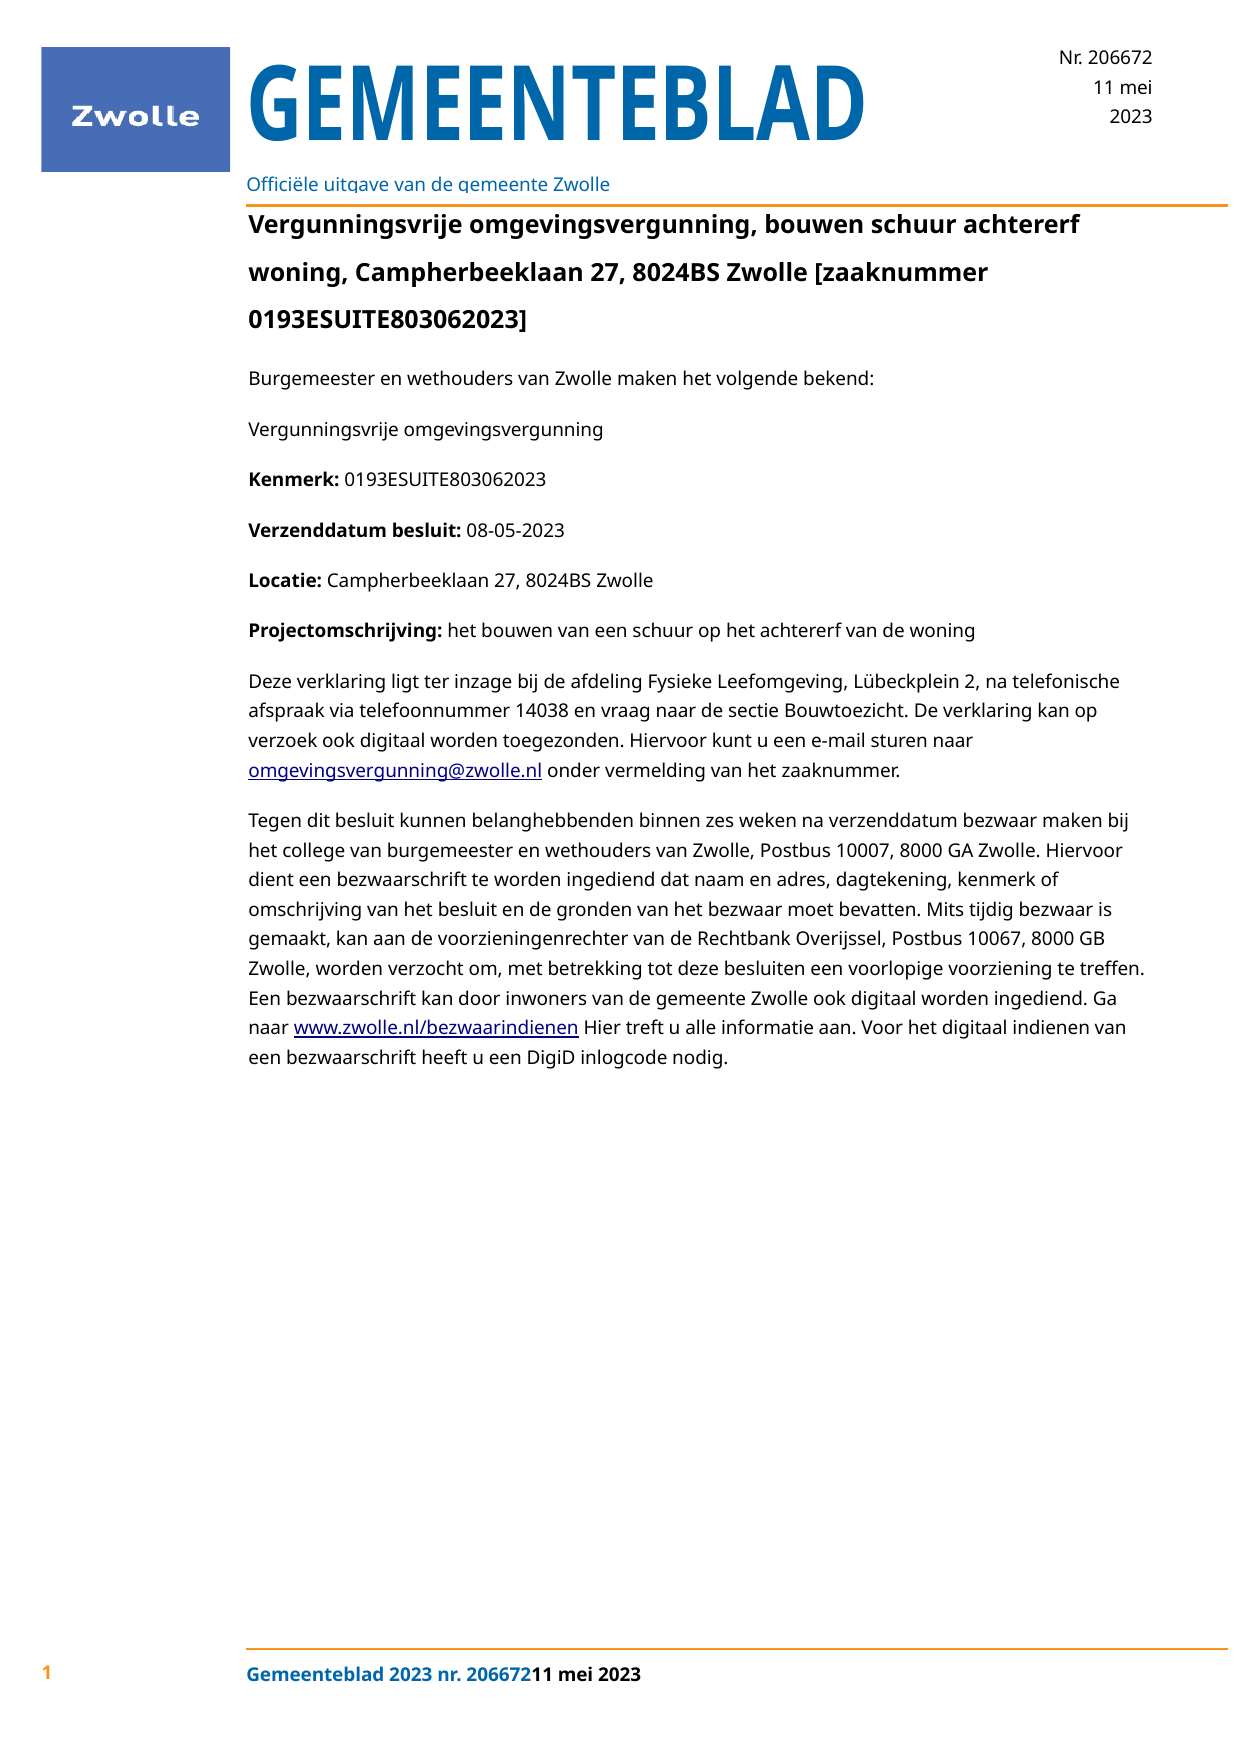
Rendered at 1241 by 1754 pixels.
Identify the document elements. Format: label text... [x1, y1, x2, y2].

text Vergunningsvrije omgevingsvergunning [248, 416, 1152, 442]
text Verzenddatum besluit: 08-05-2023 [248, 517, 1152, 542]
text Deze verklaring ligt ter inzage bij de afdeling Fysieke Leefomgeving, Lübeckplein 2, na telefonische afspraak via telefoonnummer 14038 en vraag naar de sectie Bouwtoezicht. De verklaring kan op verzoek ook digitaal worden toegezonden. Hiervoor kunt u een e-mail sturen naar omgevingsvergunning@zwolle.nl onder vermelding van het zaaknummer. [248, 668, 1152, 782]
text Burgemeester en wethouders van Zwolle maken het volgende bekend: [248, 366, 1152, 391]
text Locatie: Campherbeeklaan 27, 8024BS Zwolle [248, 567, 1152, 593]
text Vergunningsvrije omgevingsvergunning, bouwen schuur achtererf woning, Campherbeeklaan 27, 8024BS Zwolle [zaaknummer 0193ESUITE803062023] [248, 207, 1152, 336]
text Tegen dit besluit kunnen belanghebbenden binnen zes weken na verzenddatum bezwaar maken bij het college van burgemeester en wethouders van Zwolle, Postbus 10007, 8000 GA Zwolle. Hiervoor dient een bezwaarschrift te worden ingediend dat naam en adres, dagtekening, kenmerk of omschrijving van het besluit en de gronden van het bezwaar moet bevatten. Mits tijdig bezwaar is gemaakt, kan aan de voorzieningenrechter van de Rechtbank Overijssel, Postbus 10067, 8000 GB Zwolle, worden verzocht om, met betrekking tot deze besluiten een voorlopige voorziening te treffen. Een bezwaarschrift kan door inwoners van de gemeente Zwolle ook digitaal worden ingediend. Ga naar www.zwolle.nl/bezwaarindienen Hier treft u alle informatie aan. Voor het digitaal indienen van een bezwaarschrift heeft u een DigiD inlogcode nodig. [248, 807, 1152, 1069]
text Projectomschrijving: het bouwen van een schuur op het achtererf van de woning [248, 618, 1152, 643]
text Kenmerk: 0193ESUITE803062023 [248, 466, 1152, 492]
picture [41, 47, 231, 172]
